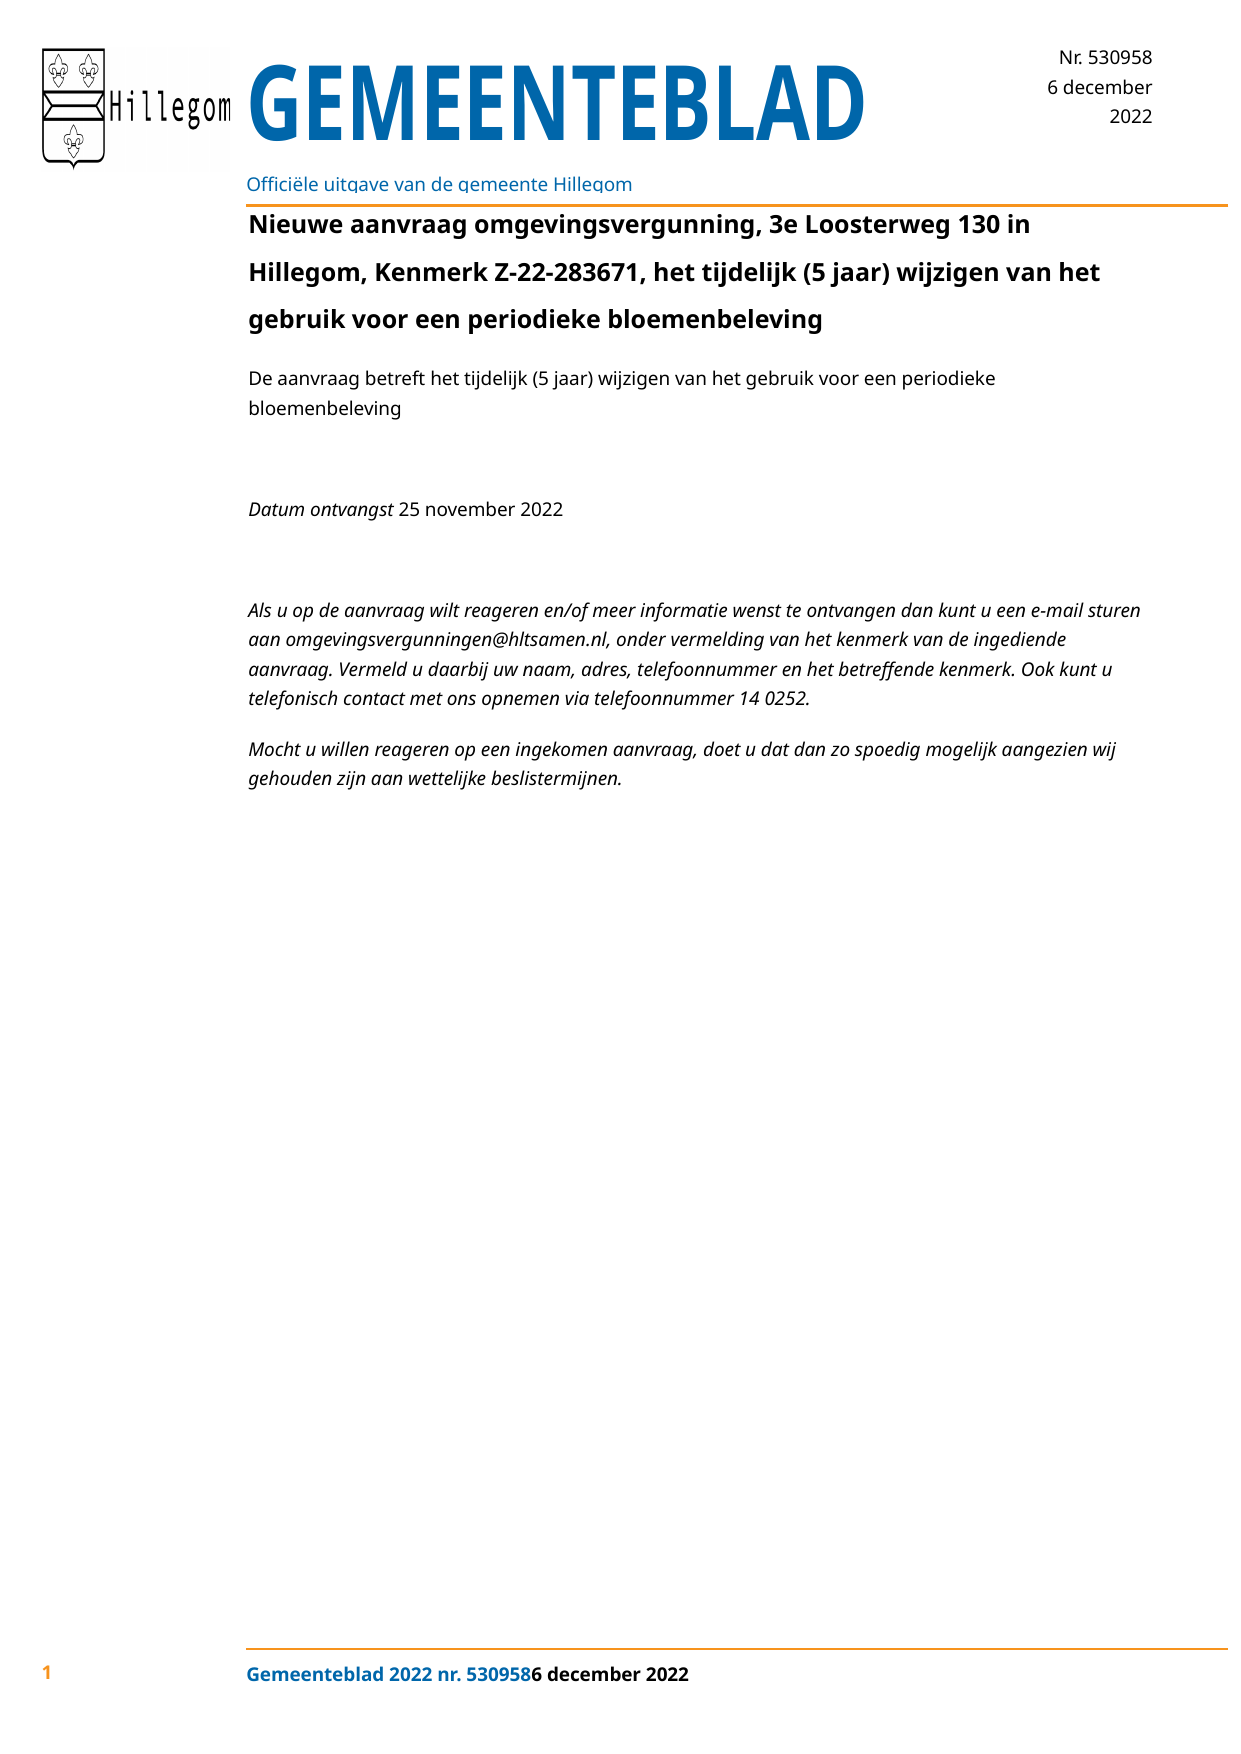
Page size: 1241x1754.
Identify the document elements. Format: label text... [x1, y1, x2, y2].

text De aanvraag betreft het tijdelijk (5 jaar) wijzigen van het gebruik voor een periodieke bloemenbeleving [248, 366, 1152, 421]
text Mocht u willen reageren op een ingekomen aanvraag, doet u dat dan zo spoedig mogelijk aangezien wij gehouden zijn aan wettelijke beslistermijnen. [248, 736, 1152, 791]
text Datum ontvangst 25 november 2022 [248, 496, 1152, 522]
text Als u op de aanvraag wilt reageren en/of meer informatie wenst te ontvangen dan kunt u een e-mail sturen aan omgevingsvergunningen@hltsamen.nl, onder vermelding van het kenmerk van de ingediende aanvraag. Vermeld u daarbij uw naam, adres, telefoonnummer en het betreffende kenmerk. Ook kunt u telefonisch contact met ons opnemen via telefoonnummer 14 0252. [248, 597, 1152, 711]
text Nieuwe aanvraag omgevingsvergunning, 3e Loosterweg 130 in Hillegom, Kenmerk Z-22-283671, het tijdelijk (5 jaar) wijzigen van het gebruik voor een periodieke bloemenbeleving [248, 207, 1152, 336]
picture [41, 47, 231, 172]
